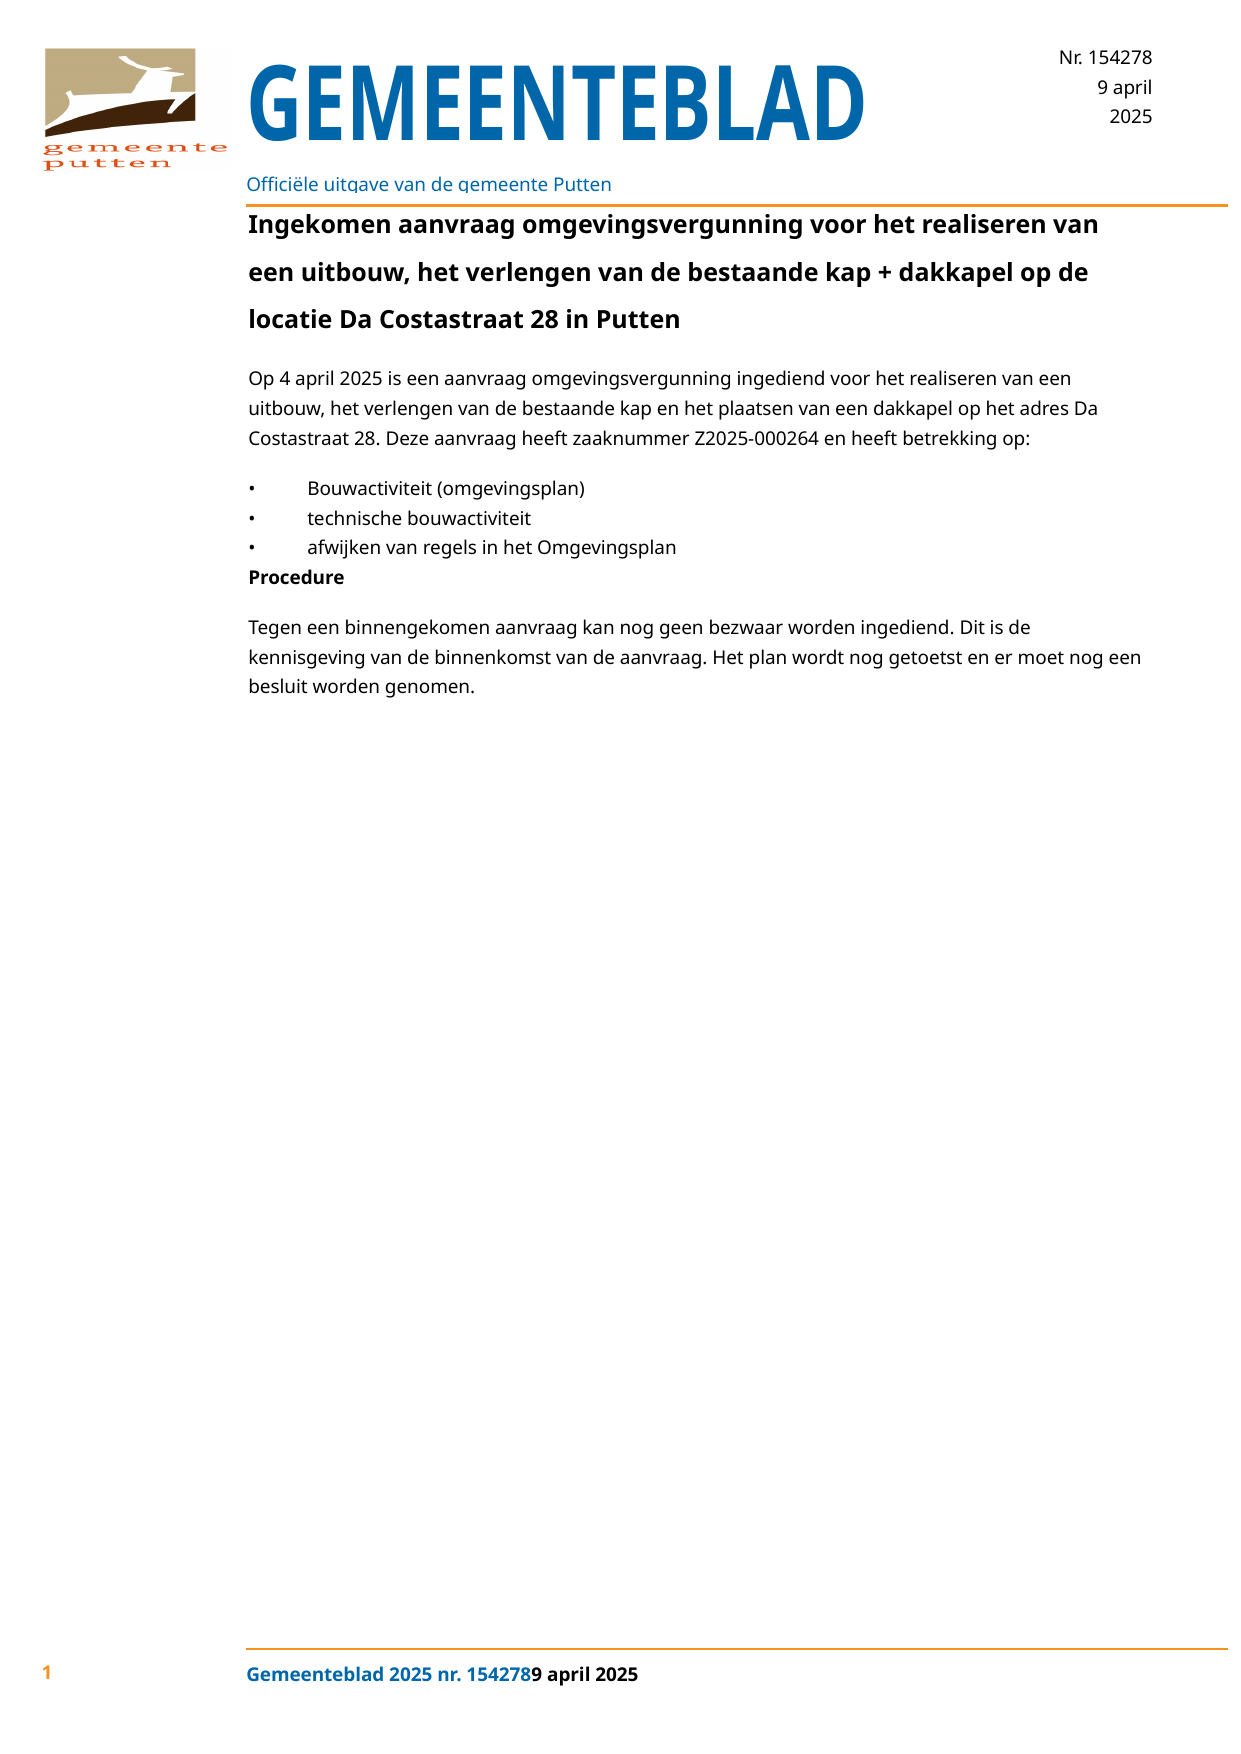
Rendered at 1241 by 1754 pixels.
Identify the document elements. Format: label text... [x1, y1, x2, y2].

list technische bouwactiviteit [248, 505, 1152, 530]
text Tegen een binnengekomen aanvraag kan nog geen bezwaar worden ingediend. Dit is de kennisgeving van de binnenkomst van de aanvraag. Het plan wordt nog getoetst en er moet nog een besluit worden genomen. [248, 614, 1152, 699]
text Ingekomen aanvraag omgevingsvergunning voor het realiseren van een uitbouw, het verlengen van de bestaande kap + dakkapel op de locatie Da Costastraat 28 in Putten [248, 207, 1152, 336]
list afwijken van regels in het Omgevingsplan [248, 534, 1152, 560]
picture [41, 47, 231, 172]
text Op 4 april 2025 is een aanvraag omgevingsvergunning ingediend voor het realiseren van een uitbouw, het verlengen van de bestaande kap en het plaatsen van een dakkapel op het adres Da Costastraat 28. Deze aanvraag heeft zaaknummer Z2025-000264 en heeft betrekking op: [248, 366, 1152, 450]
text Procedure [248, 564, 1152, 589]
list Bouwactiviteit (omgevingsplan) [248, 475, 1152, 501]
